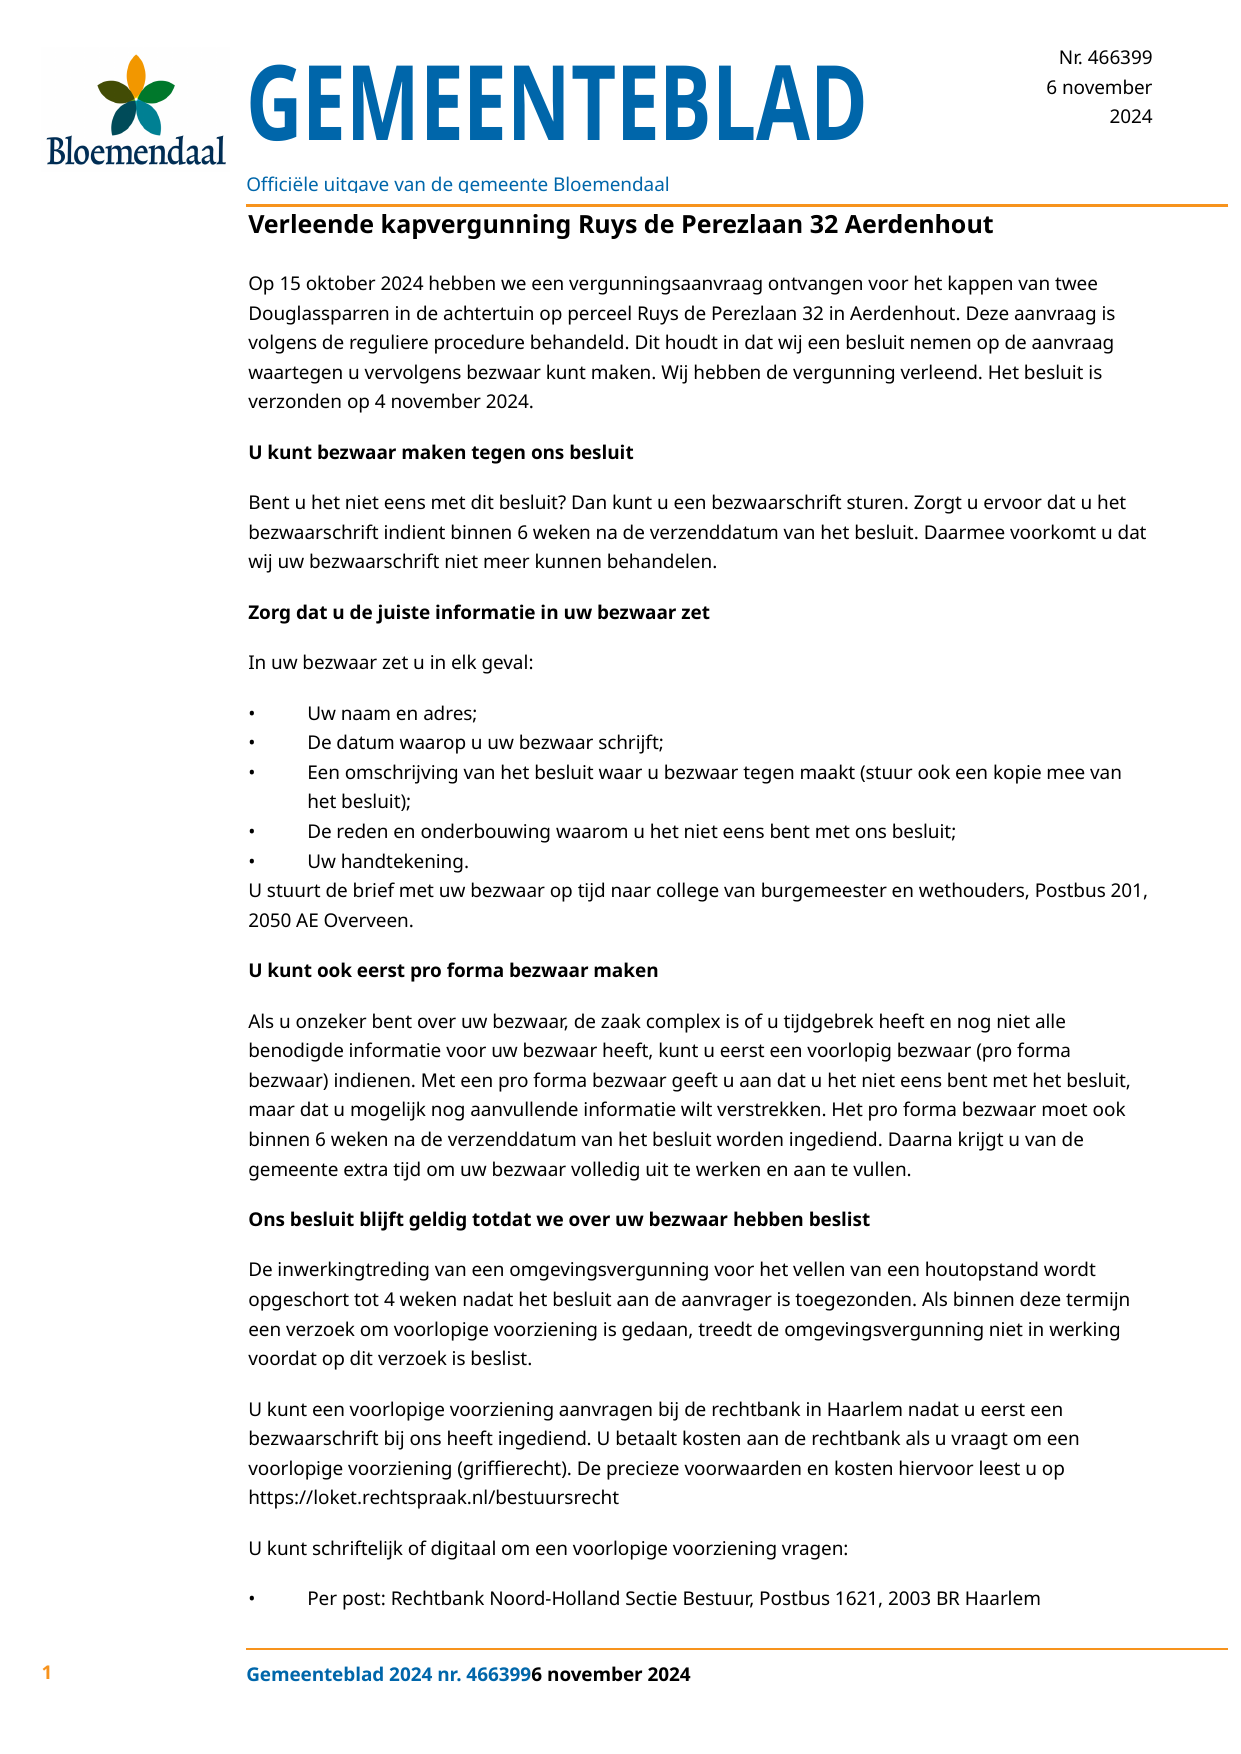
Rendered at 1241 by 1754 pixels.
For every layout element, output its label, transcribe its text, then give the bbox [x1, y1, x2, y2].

text U kunt ook eerst pro forma bezwaar maken [248, 957, 1152, 983]
text Bent u het niet eens met dit besluit? Dan kunt u een bezwaarschrift sturen. Zorgt u ervoor dat u het bezwaarschrift indient binnen 6 weken na de verzenddatum van het besluit. Daarmee voorkomt u dat wij uw bezwaarschrift niet meer kunnen behandelen. [248, 489, 1152, 574]
text Ons besluit blijft geldig totdat we over uw bezwaar hebben beslist [248, 1206, 1152, 1232]
list Uw handtekening. [248, 848, 1152, 873]
text Als u onzeker bent over uw bezwaar, de zaak complex is of u tijdgebrek heeft en nog niet alle benodigde informatie voor uw bezwaar heeft, kunt u eerst een voorlopig bezwaar (pro forma bezwaar) indienen. Met een pro forma bezwaar geeft u aan dat u het niet eens bent met het besluit, maar dat u mogelijk nog aanvullende informatie wilt verstrekken. Het pro forma bezwaar moet ook binnen 6 weken na de verzenddatum van het besluit worden ingediend. Daarna krijgt u van de gemeente extra tijd om uw bezwaar volledig uit te werken en aan te vullen. [248, 1008, 1152, 1181]
list De datum waarop u uw bezwaar schrijft; [248, 729, 1152, 755]
text In uw bezwaar zet u in elk geval: [248, 649, 1152, 675]
list Per post: Rechtbank Noord-Holland Sectie Bestuur, Postbus 1621, 2003 BR Haarlem [248, 1585, 1152, 1611]
list Een omschrijving van het besluit waar u bezwaar tegen maakt (stuur ook een kopie mee van het besluit); [248, 759, 1152, 814]
text Op 15 oktober 2024 hebben we een vergunningsaanvraag ontvangen voor het kappen van twee Douglassparren in de achtertuin op perceel Ruys de Perezlaan 32 in Aerdenhout. Deze aanvraag is volgens de reguliere procedure behandeld. Dit houdt in dat wij een besluit nemen op de aanvraag waartegen u vervolgens bezwaar kunt maken. Wij hebben de vergunning verleend. Het besluit is verzonden op 4 november 2024. [248, 270, 1152, 414]
text U stuurt de brief met uw bezwaar op tijd naar college van burgemeester en wethouders, Postbus 201, 2050 AE Overveen. [248, 877, 1152, 933]
text U kunt bezwaar maken tegen ons besluit [248, 439, 1152, 465]
list De reden en onderbouwing waarom u het niet eens bent met ons besluit; [248, 818, 1152, 844]
text Verleende kapvergunning Ruys de Perezlaan 32 Aerdenhout [248, 207, 1152, 241]
list Uw naam en adres; [248, 700, 1152, 726]
text U kunt een voorlopige voorziening aanvragen bij de rechtbank in Haarlem nadat u eerst een bezwaarschrift bij ons heeft ingediend. U betaalt kosten aan de rechtbank als u vraagt om een voorlopige voorziening (griffierecht). De precieze voorwaarden en kosten hiervoor leest u op https://loket.rechtspraak.nl/bestuursrecht [248, 1396, 1152, 1510]
text U kunt schriftelijk of digitaal om een voorlopige voorziening vragen: [248, 1535, 1152, 1561]
picture [41, 47, 231, 172]
text Zorg dat u de juiste informatie in uw bezwaar zet [248, 599, 1152, 625]
text De inwerkingtreding van een omgevingsvergunning voor het vellen van een houtopstand wordt opgeschort tot 4 weken nadat het besluit aan de aanvrager is toegezonden. Als binnen deze termijn een verzoek om voorlopige voorziening is gedaan, treedt de omgevingsvergunning niet in werking voordat op dit verzoek is beslist. [248, 1257, 1152, 1371]
